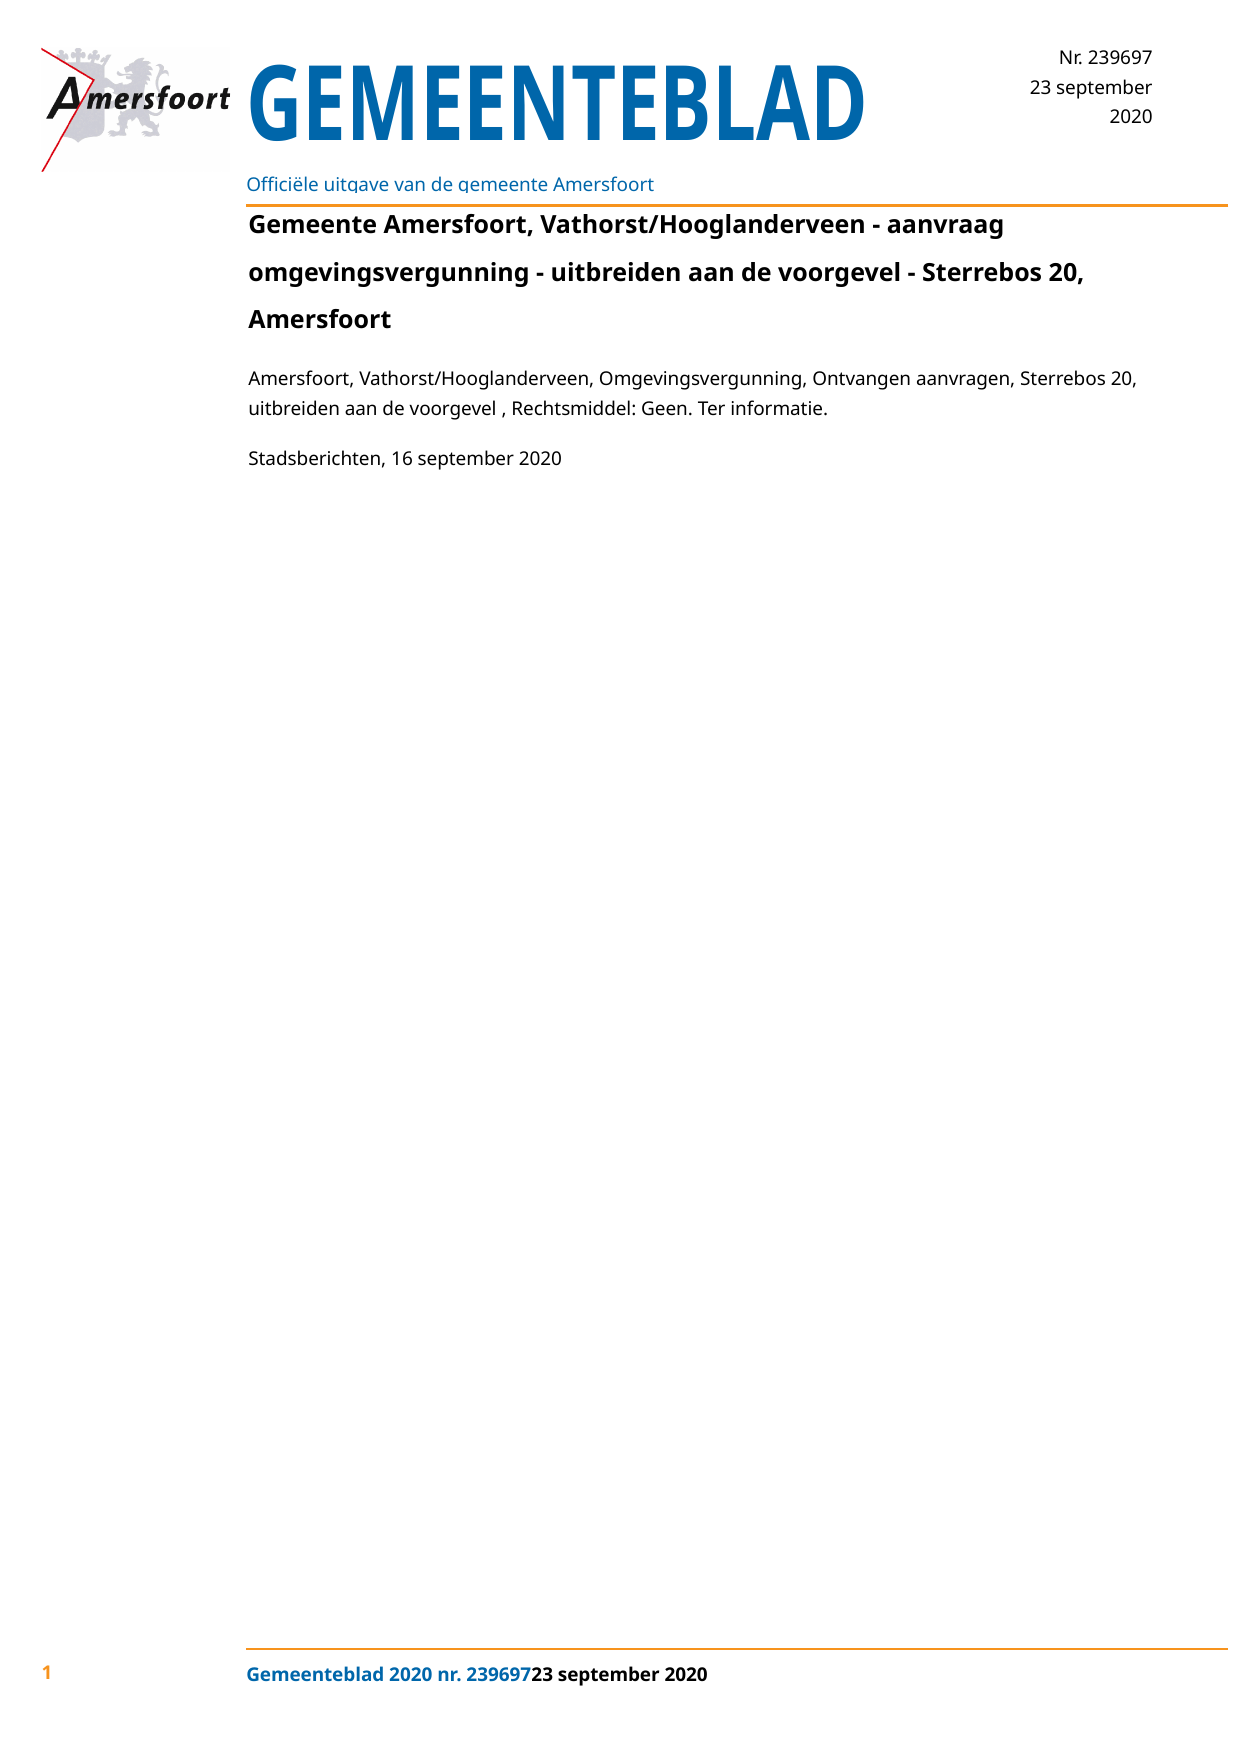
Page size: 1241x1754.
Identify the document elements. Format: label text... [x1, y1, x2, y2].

text Stadsberichten, 16 september 2020 [248, 446, 1152, 471]
text Amersfoort, Vathorst/Hooglanderveen, Omgevingsvergunning, Ontvangen aanvragen, Sterrebos 20, uitbreiden aan de voorgevel , Rechtsmiddel: Geen. Ter informatie. [248, 366, 1152, 421]
text Gemeente Amersfoort, Vathorst/Hooglanderveen - aanvraag omgevingsvergunning - uitbreiden aan de voorgevel - Sterrebos 20, Amersfoort [248, 207, 1152, 336]
picture [41, 47, 231, 172]
